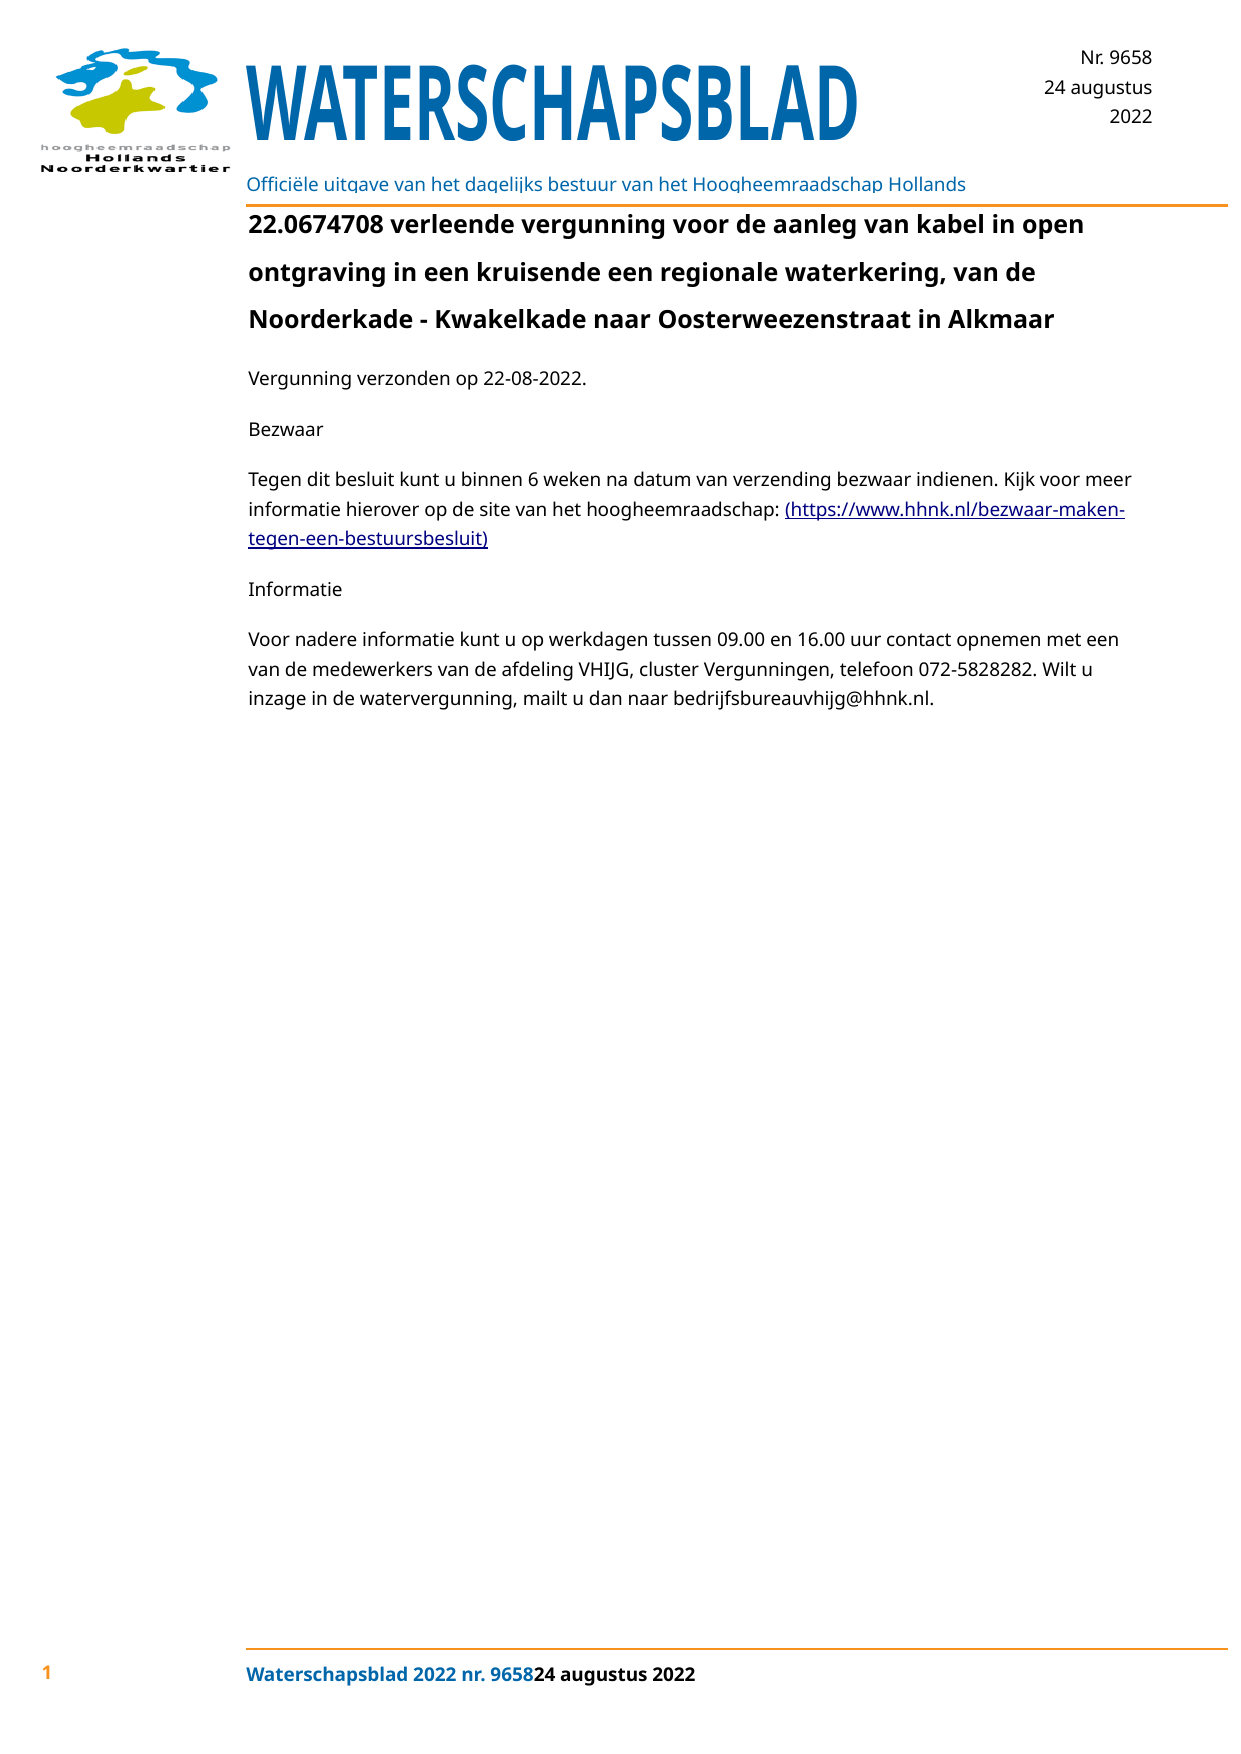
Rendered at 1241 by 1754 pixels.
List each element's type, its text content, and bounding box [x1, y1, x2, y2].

text Informatie [248, 576, 1152, 602]
text Voor nadere informatie kunt u op werkdagen tussen 09.00 en 16.00 uur contact opnemen met een van de medewerkers van de afdeling VHIJG, cluster Vergunningen, telefoon 072-5828282. Wilt u inzage in de watervergunning, mailt u dan naar bedrijfsbureauvhijg@hhnk.nl. [248, 626, 1152, 711]
text Tegen dit besluit kunt u binnen 6 weken na datum van verzending bezwaar indienen. Kijk voor meer informatie hierover op de site van het hoogheemraadschap: (https://www.hhnk.nl/bezwaar-maken-tegen-een-bestuursbesluit) [248, 466, 1152, 551]
text Vergunning verzonden op 22-08-2022. [248, 366, 1152, 391]
text 22.0674708 verleende vergunning voor de aanleg van kabel in open ontgraving in een kruisende een regionale waterkering, van de Noorderkade - Kwakelkade naar Oosterweezenstraat in Alkmaar [248, 207, 1152, 336]
text Bezwaar [248, 416, 1152, 442]
picture [41, 47, 231, 172]
